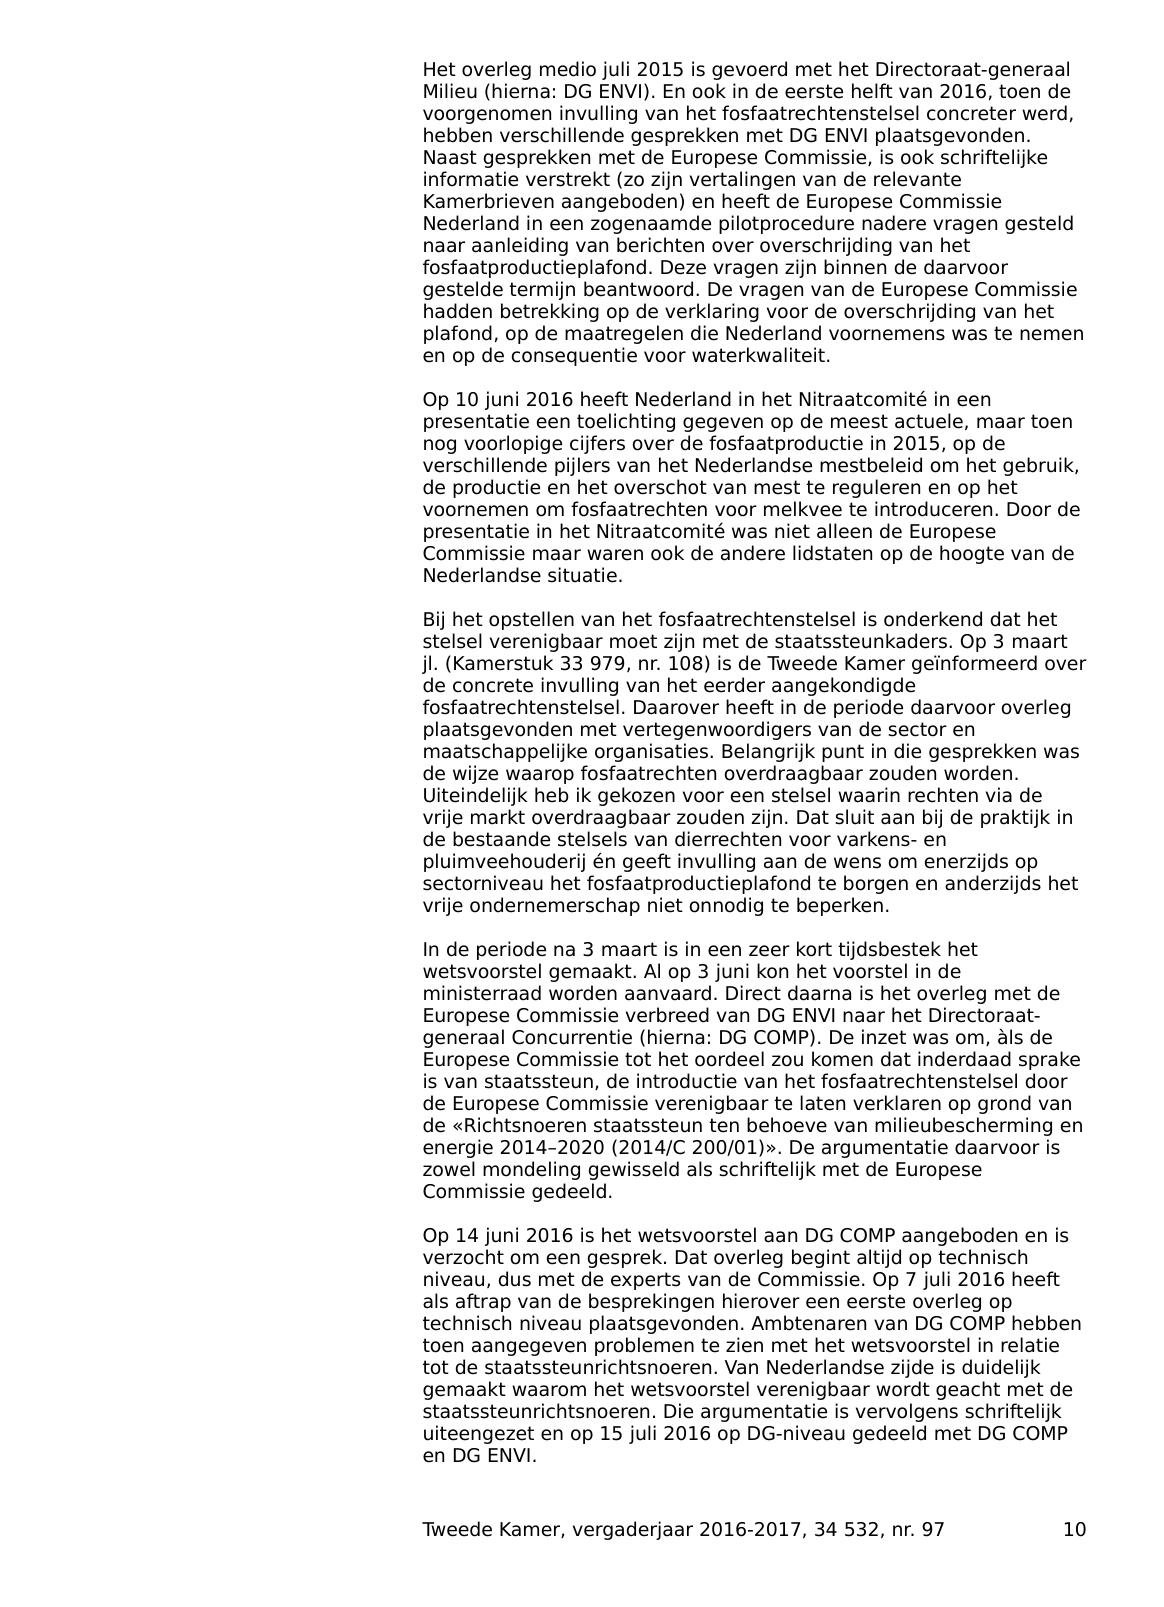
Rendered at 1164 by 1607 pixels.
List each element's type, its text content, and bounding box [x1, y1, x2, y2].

text Het overleg medio juli 2015 is gevoerd met het Directoraat-generaal Milieu (hierna: DG ENVI). En ook in de eerste helft van 2016, toen de voorgenomen invulling van het fosfaatrechtenstelsel concreter werd, hebben verschillende gesprekken met DG ENVI plaatsgevonden. Naast gesprekken met de Europese Commissie, is ook schriftelijke informatie verstrekt (zo zijn vertalingen van de relevante Kamerbrieven aangeboden) en heeft de Europese Commissie Nederland in een zogenaamde pilotprocedure nadere vragen gesteld naar aanleiding van berichten over overschrijding van het fosfaatproductieplafond. Deze vragen zijn binnen de daarvoor gestelde termijn beantwoord. De vragen van de Europese Commissie hadden betrekking op de verklaring voor de overschrijding van het plafond, op de maatregelen die Nederland voornemens was te nemen en op de consequentie voor waterkwaliteit. [422, 59, 1087, 367]
text Bij het opstellen van het fosfaatrechtenstelsel is onderkend dat het stelsel verenigbaar moet zijn met de staatssteunkaders. Op 3 maart jl. (Kamerstuk 33 979, nr. 108) is de Tweede Kamer geïnformeerd over de concrete invulling van het eerder aangekondigde fosfaatrechtenstelsel. Daarover heeft in de periode daarvoor overleg plaatsgevonden met vertegenwoordigers van de sector en maatschappelijke organisaties. Belangrijk punt in die gesprekken was de wijze waarop fosfaatrechten overdraagbaar zouden worden. Uiteindelijk heb ik gekozen voor een stelsel waarin rechten via de vrije markt overdraagbaar zouden zijn. Dat sluit aan bij de praktijk in de bestaande stelsels van dierrechten voor varkens- en pluimveehouderij én geeft invulling aan de wens om enerzijds op sectorniveau het fosfaatproductieplafond te borgen en anderzijds het vrije ondernemerschap niet onnodig te beperken. [422, 609, 1087, 917]
text In de periode na 3 maart is in een zeer kort tijdsbestek het wetsvoorstel gemaakt. Al op 3 juni kon het voorstel in de ministerraad worden aanvaard. Direct daarna is het overleg met de Europese Commissie verbreed van DG ENVI naar het Directoraat-generaal Concurrentie (hierna: DG COMP). De inzet was om, àls de Europese Commissie tot het oordeel zou komen dat inderdaad sprake is van staatssteun, de introductie van het fosfaatrechtenstelsel door de Europese Commissie verenigbaar te laten verklaren op grond van de «Richtsnoeren staatssteun ten behoeve van milieubescherming en energie 2014–2020 (2014/C 200/01)». De argumentatie daarvoor is zowel mondeling gewisseld als schriftelijk met de Europese Commissie gedeeld. [422, 939, 1087, 1203]
text Op 14 juni 2016 is het wetsvoorstel aan DG COMP aangeboden en is verzocht om een gesprek. Dat overleg begint altijd op technisch niveau, dus met de experts van de Commissie. Op 7 juli 2016 heeft als aftrap van de besprekingen hierover een eerste overleg op technisch niveau plaatsgevonden. Ambtenaren van DG COMP hebben toen aangegeven problemen te zien met het wetsvoorstel in relatie tot de staatssteunrichtsnoeren. Van Nederlandse zijde is duidelijk gemaakt waarom het wetsvoorstel verenigbaar wordt geacht met de staatssteunrichtsnoeren. Die argumentatie is vervolgens schriftelijk uiteengezet en op 15 juli 2016 op DG-niveau gedeeld met DG COMP en DG ENVI. [422, 1225, 1087, 1467]
text Op 10 juni 2016 heeft Nederland in het Nitraatcomité in een presentatie een toelichting gegeven op de meest actuele, maar toen nog voorlopige cijfers over de fosfaatproductie in 2015, op de verschillende pijlers van het Nederlandse mestbeleid om het gebruik, de productie en het overschot van mest te reguleren en op het voornemen om fosfaatrechten voor melkvee te introduceren. Door de presentatie in het Nitraatcomité was niet alleen de Europese Commissie maar waren ook de andere lidstaten op de hoogte van de Nederlandse situatie. [422, 389, 1087, 587]
